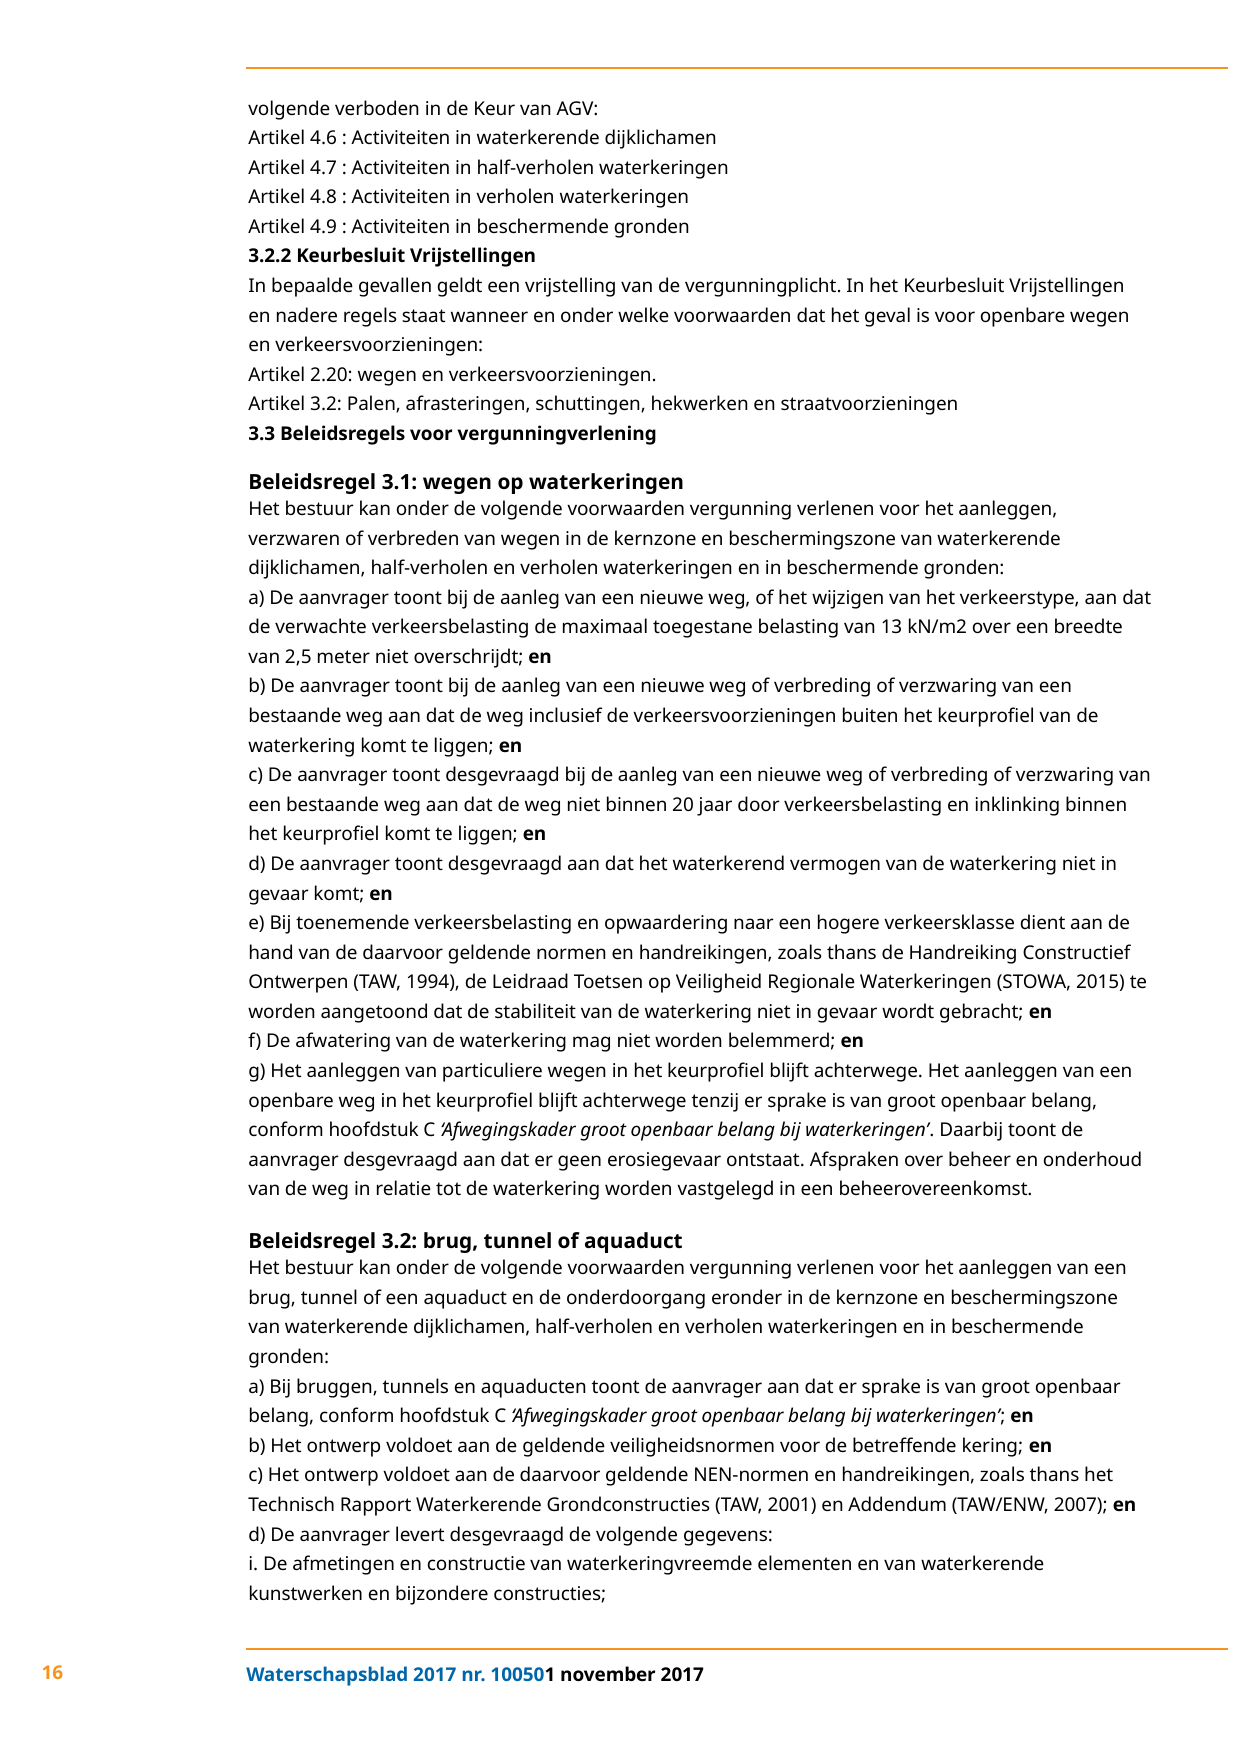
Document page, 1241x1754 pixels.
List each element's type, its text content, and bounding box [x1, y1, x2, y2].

text a) Bij bruggen, tunnels en aquaducten toont de aanvrager aan dat er sprake is van groot openbaar belang, conform hoofdstuk C ‘Afwegingskader groot openbaar belang bij waterkeringen’; en [248, 1373, 1152, 1428]
text Artikel 4.9 : Activiteiten in beschermende gronden [248, 213, 1152, 239]
text b) De aanvrager toont bij de aanleg van een nieuwe weg of verbreding of verzwaring van een bestaande weg aan dat de weg inclusief de verkeersvoorzieningen buiten het keurprofiel van de waterkering komt te liggen; en [248, 673, 1152, 758]
text d) De aanvrager levert desgevraagd de volgende gegevens: [248, 1521, 1152, 1546]
text i. De afmetingen en constructie van waterkeringvreemde elementen en van waterkerende kunstwerken en bijzondere constructies; [248, 1550, 1152, 1606]
text c) Het ontwerp voldoet aan de daarvoor geldende NEN-normen en handreikingen, zoals thans het Technisch Rapport Waterkerende Grondconstructies (TAW, 2001) en Addendum (TAW/ENW, 2007); en [248, 1462, 1152, 1517]
text volgende verboden in de Keur van AGV: [248, 95, 1152, 121]
text In bepaalde gevallen geldt een vrijstelling van de vergunningplicht. In het Keurbesluit Vrijstellingen en nadere regels staat wanneer en onder welke voorwaarden dat het geval is voor openbare wegen en verkeersvoorzieningen: [248, 272, 1152, 357]
text c) De aanvrager toont desgevraagd bij de aanleg van een nieuwe weg of verbreding of verzwaring van een bestaande weg aan dat de weg niet binnen 20 jaar door verkeersbelasting en inklinking binnen het keurprofiel komt te liggen; en [248, 761, 1152, 846]
text Artikel 4.7 : Activiteiten in half-verholen waterkeringen [248, 154, 1152, 180]
text d) De aanvrager toont desgevraagd aan dat het waterkerend vermogen van de waterkering niet in gevaar komt; en [248, 850, 1152, 906]
text a) De aanvrager toont bij de aanleg van een nieuwe weg, of het wijzigen van het verkeerstype, aan dat de verwachte verkeersbelasting de maximaal toegestane belasting van 13 kN/m2 over een breedte van 2,5 meter niet overschrijdt; en [248, 584, 1152, 669]
text Artikel 4.6 : Activiteiten in waterkerende dijklichamen [248, 124, 1152, 150]
picture [41, 47, 231, 172]
text g) Het aanleggen van particuliere wegen in het keurprofiel blijft achterwege. Het aanleggen van een openbare weg in het keurprofiel blijft achterwege tenzij er sprake is van groot openbaar belang, conform hoofdstuk C ‘Afwegingskader groot openbaar belang bij waterkeringen’. Daarbij toont de aanvrager desgevraagd aan dat er geen erosiegevaar ontstaat. Afspraken over beheer en onderhoud van de weg in relatie tot de waterkering worden vastgelegd in een beheerovereenkomst. [248, 1057, 1152, 1201]
text Artikel 3.2: Palen, afrasteringen, schuttingen, hekwerken en straatvoorzieningen [248, 391, 1152, 416]
text Beleidsregel 3.1: wegen op waterkeringen [248, 467, 1152, 495]
text 3.3 Beleidsregels voor vergunningverlening [248, 420, 1152, 446]
text f) De afwatering van de waterkering mag niet worden belemmerd; en [248, 1028, 1152, 1053]
text e) Bij toenemende verkeersbelasting en opwaardering naar een hogere verkeersklasse dient aan de hand van de daarvoor geldende normen en handreikingen, zoals thans de Handreiking Constructief Ontwerpen (TAW, 1994), de Leidraad Toetsen op Veiligheid Regionale Waterkeringen (STOWA, 2015) te worden aangetoond dat de stabiliteit van de waterkering niet in gevaar wordt gebracht; en [248, 909, 1152, 1024]
text b) Het ontwerp voldoet aan de geldende veiligheidsnormen voor de betreffende kering; en [248, 1432, 1152, 1458]
text Het bestuur kan onder de volgende voorwaarden vergunning verlenen voor het aanleggen, verzwaren of verbreden van wegen in de kernzone en beschermingszone van waterkerende dijklichamen, half-verholen en verholen waterkeringen en in beschermende gronden: [248, 495, 1152, 580]
text Beleidsregel 3.2: brug, tunnel of aquaduct [248, 1226, 1152, 1254]
text Het bestuur kan onder de volgende voorwaarden vergunning verlenen voor het aanleggen van een brug, tunnel of een aquaduct en de onderdoorgang eronder in de kernzone en beschermingszone van waterkerende dijklichamen, half-verholen en verholen waterkeringen en in beschermende gronden: [248, 1254, 1152, 1369]
text Artikel 4.8 : Activiteiten in verholen waterkeringen [248, 183, 1152, 209]
text 3.2.2 Keurbesluit Vrijstellingen [248, 243, 1152, 268]
text Artikel 2.20: wegen en verkeersvoorzieningen. [248, 361, 1152, 387]
